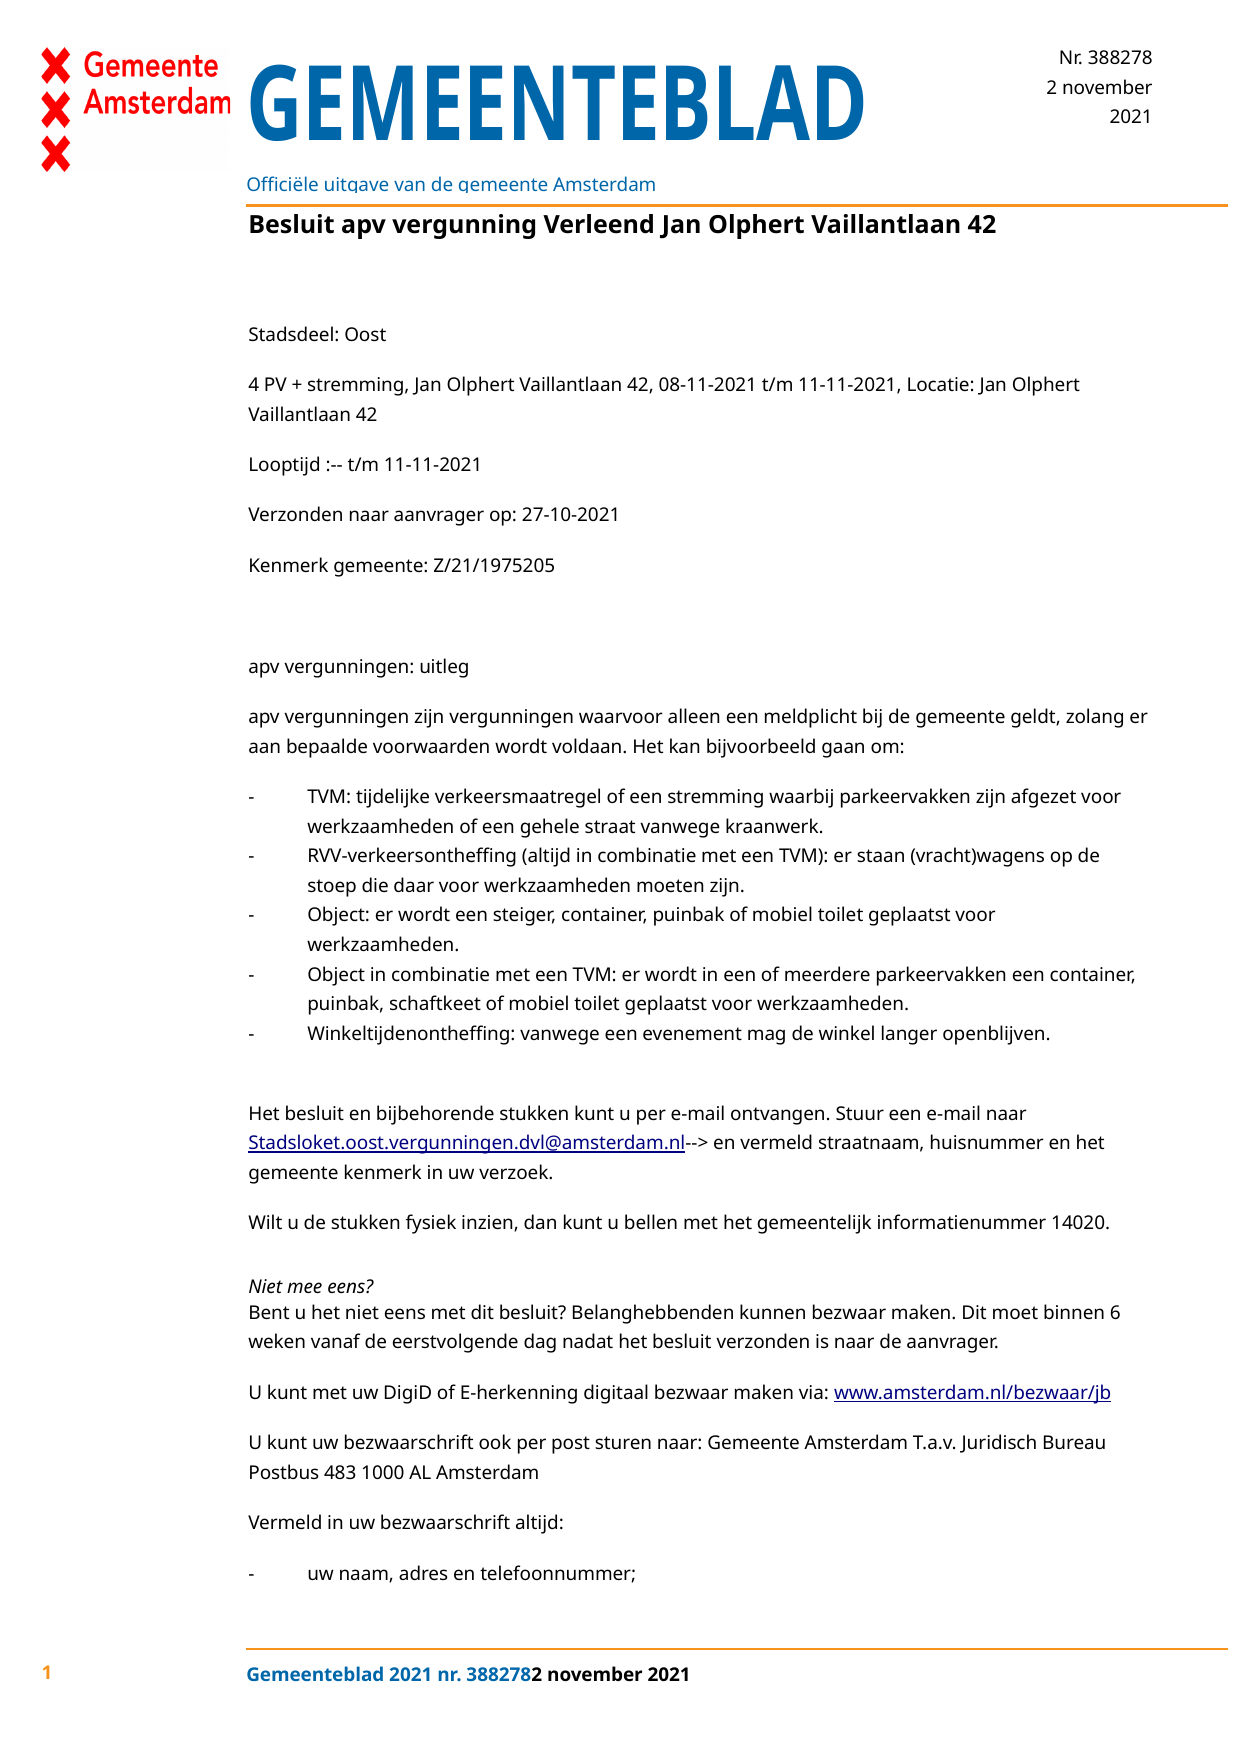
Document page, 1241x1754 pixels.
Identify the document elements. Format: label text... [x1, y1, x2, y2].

text Vermeld in uw bezwaarschrift altijd: [248, 1509, 1152, 1535]
text U kunt met uw DigiD of E-herkenning digitaal bezwaar maken via: www.amsterdam.nl/bezwaar/jb [248, 1379, 1152, 1405]
text Verzonden naar aanvrager op: 27-10-2021 [248, 502, 1152, 527]
text Stadsdeel: Oost [248, 321, 1152, 346]
text apv vergunningen: uitleg [248, 653, 1152, 678]
text U kunt uw bezwaarschrift ook per post sturen naar: Gemeente Amsterdam T.a.v. Juridisch Bureau Postbus 483 1000 AL Amsterdam [248, 1429, 1152, 1485]
list Object: er wordt een steiger, container, puinbak of mobiel toilet geplaatst voor werkzaamheden. [248, 902, 1152, 957]
list Object in combinatie met een TVM: er wordt in een of meerdere parkeervakken een container, puinbak, schaftkeet of mobiel toilet geplaatst voor werkzaamheden. [248, 961, 1152, 1016]
picture [41, 47, 231, 172]
text 4 PV + stremming, Jan Olphert Vaillantlaan 42, 08-11-2021 t/m 11-11-2021, Locatie: Jan Olphert Vaillantlaan 42 [248, 371, 1152, 426]
text apv vergunningen zijn vergunningen waarvoor alleen een meldplicht bij de gemeente geldt, zolang er aan bepaalde voorwaarden wordt voldaan. Het kan bijvoorbeeld gaan om: [248, 703, 1152, 758]
list RVV-verkeersontheffing (altijd in combinatie met een TVM): er staan (vracht)wagens op de stoep die daar voor werkzaamheden moeten zijn. [248, 842, 1152, 898]
list Winkeltijdenontheffing: vanwege een evenement mag de winkel langer openblijven. [248, 1020, 1152, 1046]
text Wilt u de stukken fysiek inzien, dan kunt u bellen met het gemeentelijk informatienummer 14020. [248, 1209, 1152, 1235]
text Bent u het niet eens met dit besluit? Belanghebbenden kunnen bezwaar maken. Dit moet binnen 6 weken vanaf de eerstvolgende dag nadat het besluit verzonden is naar de aanvrager. [248, 1299, 1152, 1354]
text Looptijd :-- t/m 11-11-2021 [248, 451, 1152, 477]
list uw naam, adres en telefoonnummer; [248, 1560, 1152, 1586]
text Kenmerk gemeente: Z/21/1975205 [248, 552, 1152, 578]
text Niet mee eens? [248, 1273, 1152, 1299]
text Het besluit en bijbehorende stukken kunt u per e-mail ontvangen. Stuur een e-mail naar Stadsloket.oost.vergunningen.dvl@amsterdam.nl--> en vermeld straatnaam, huisnummer en het gemeente kenmerk in uw verzoek. [248, 1100, 1152, 1185]
list TVM: tijdelijke verkeersmaatregel of een stremming waarbij parkeervakken zijn afgezet voor werkzaamheden of een gehele straat vanwege kraanwerk. [248, 783, 1152, 838]
text Besluit apv vergunning Verleend Jan Olphert Vaillantlaan 42 [248, 207, 1152, 241]
